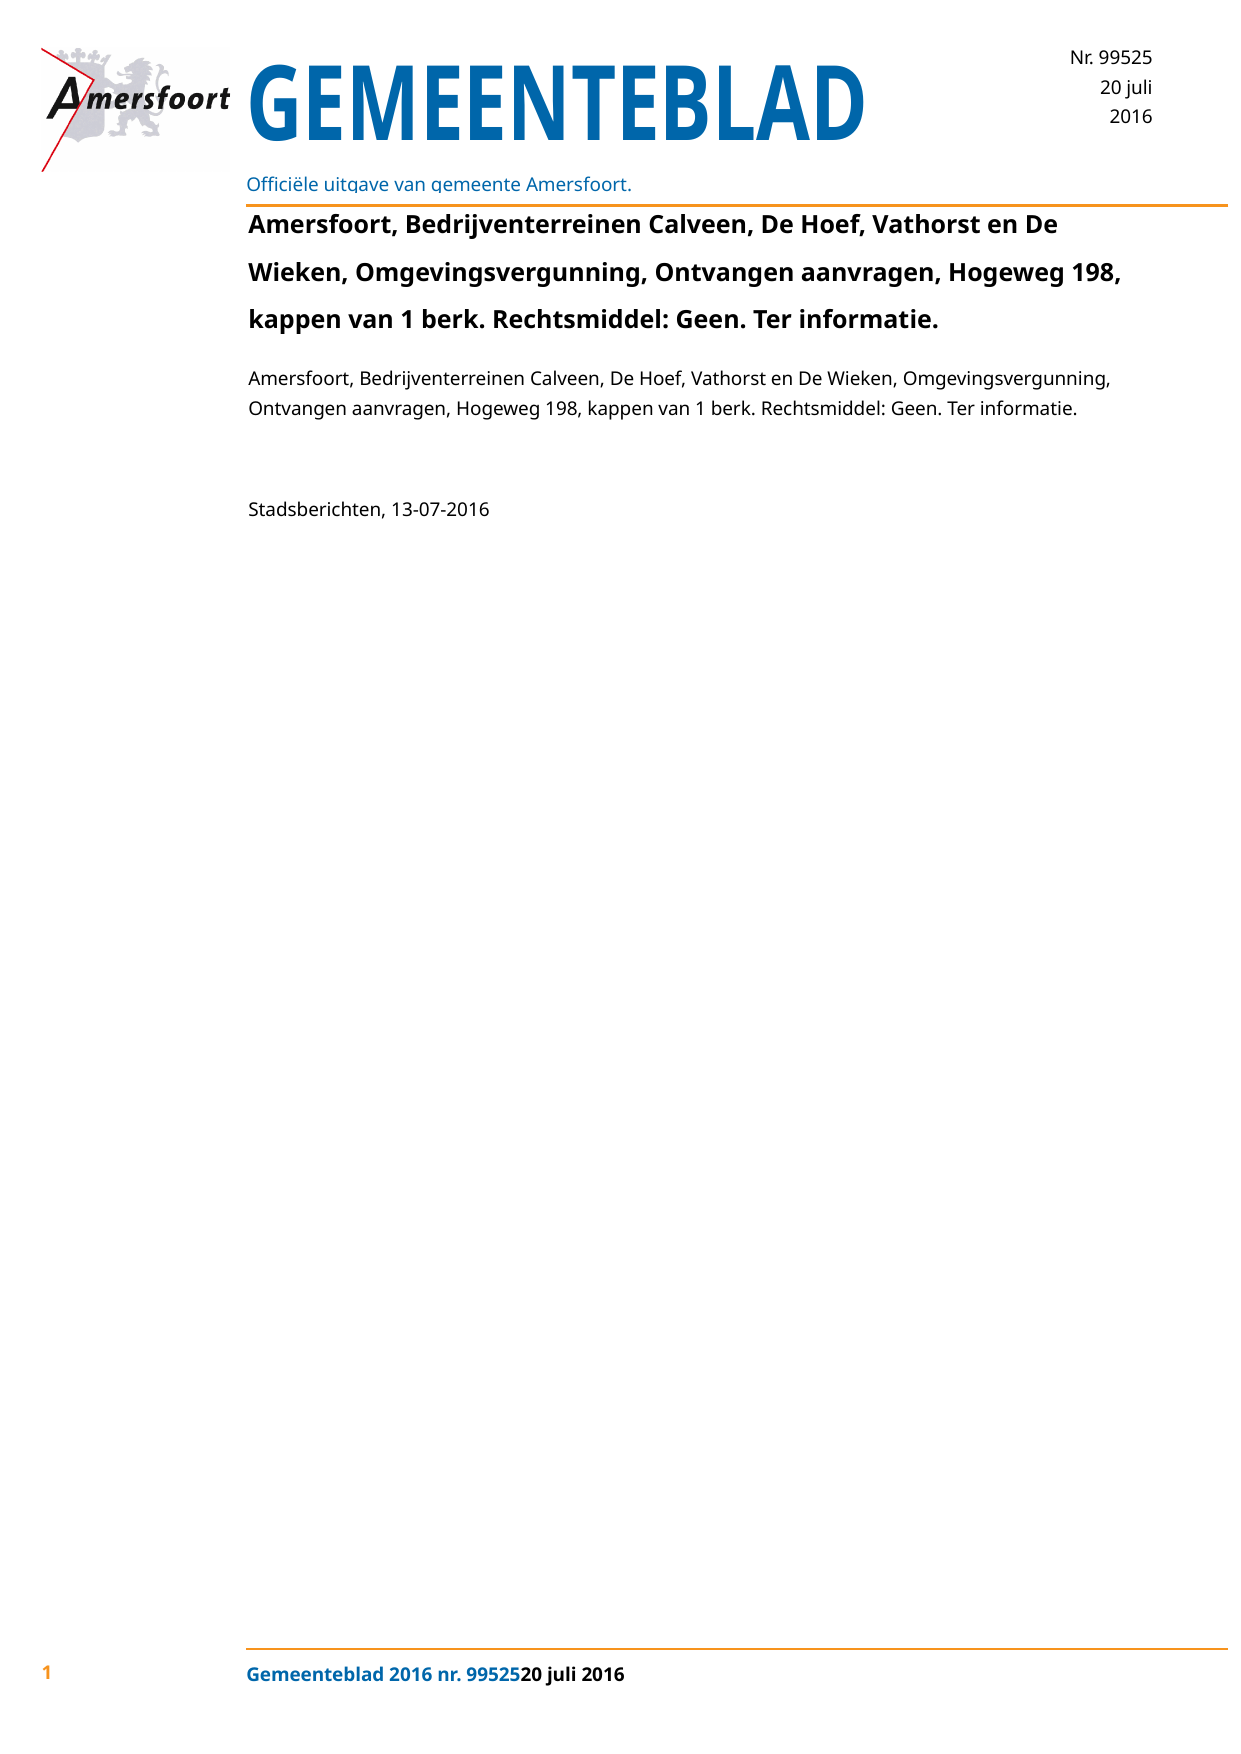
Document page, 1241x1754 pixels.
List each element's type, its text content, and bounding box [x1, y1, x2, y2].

text Stadsberichten, 13-07-2016 [248, 496, 1152, 522]
picture [41, 47, 231, 172]
text Amersfoort, Bedrijventerreinen Calveen, De Hoef, Vathorst en De Wieken, Omgevingsvergunning, Ontvangen aanvragen, Hogeweg 198, kappen van 1 berk. Rechtsmiddel: Geen. Ter informatie. [248, 207, 1152, 336]
text Amersfoort, Bedrijventerreinen Calveen, De Hoef, Vathorst en De Wieken, Omgevingsvergunning, Ontvangen aanvragen, Hogeweg 198, kappen van 1 berk. Rechtsmiddel: Geen. Ter informatie. [248, 366, 1152, 421]
